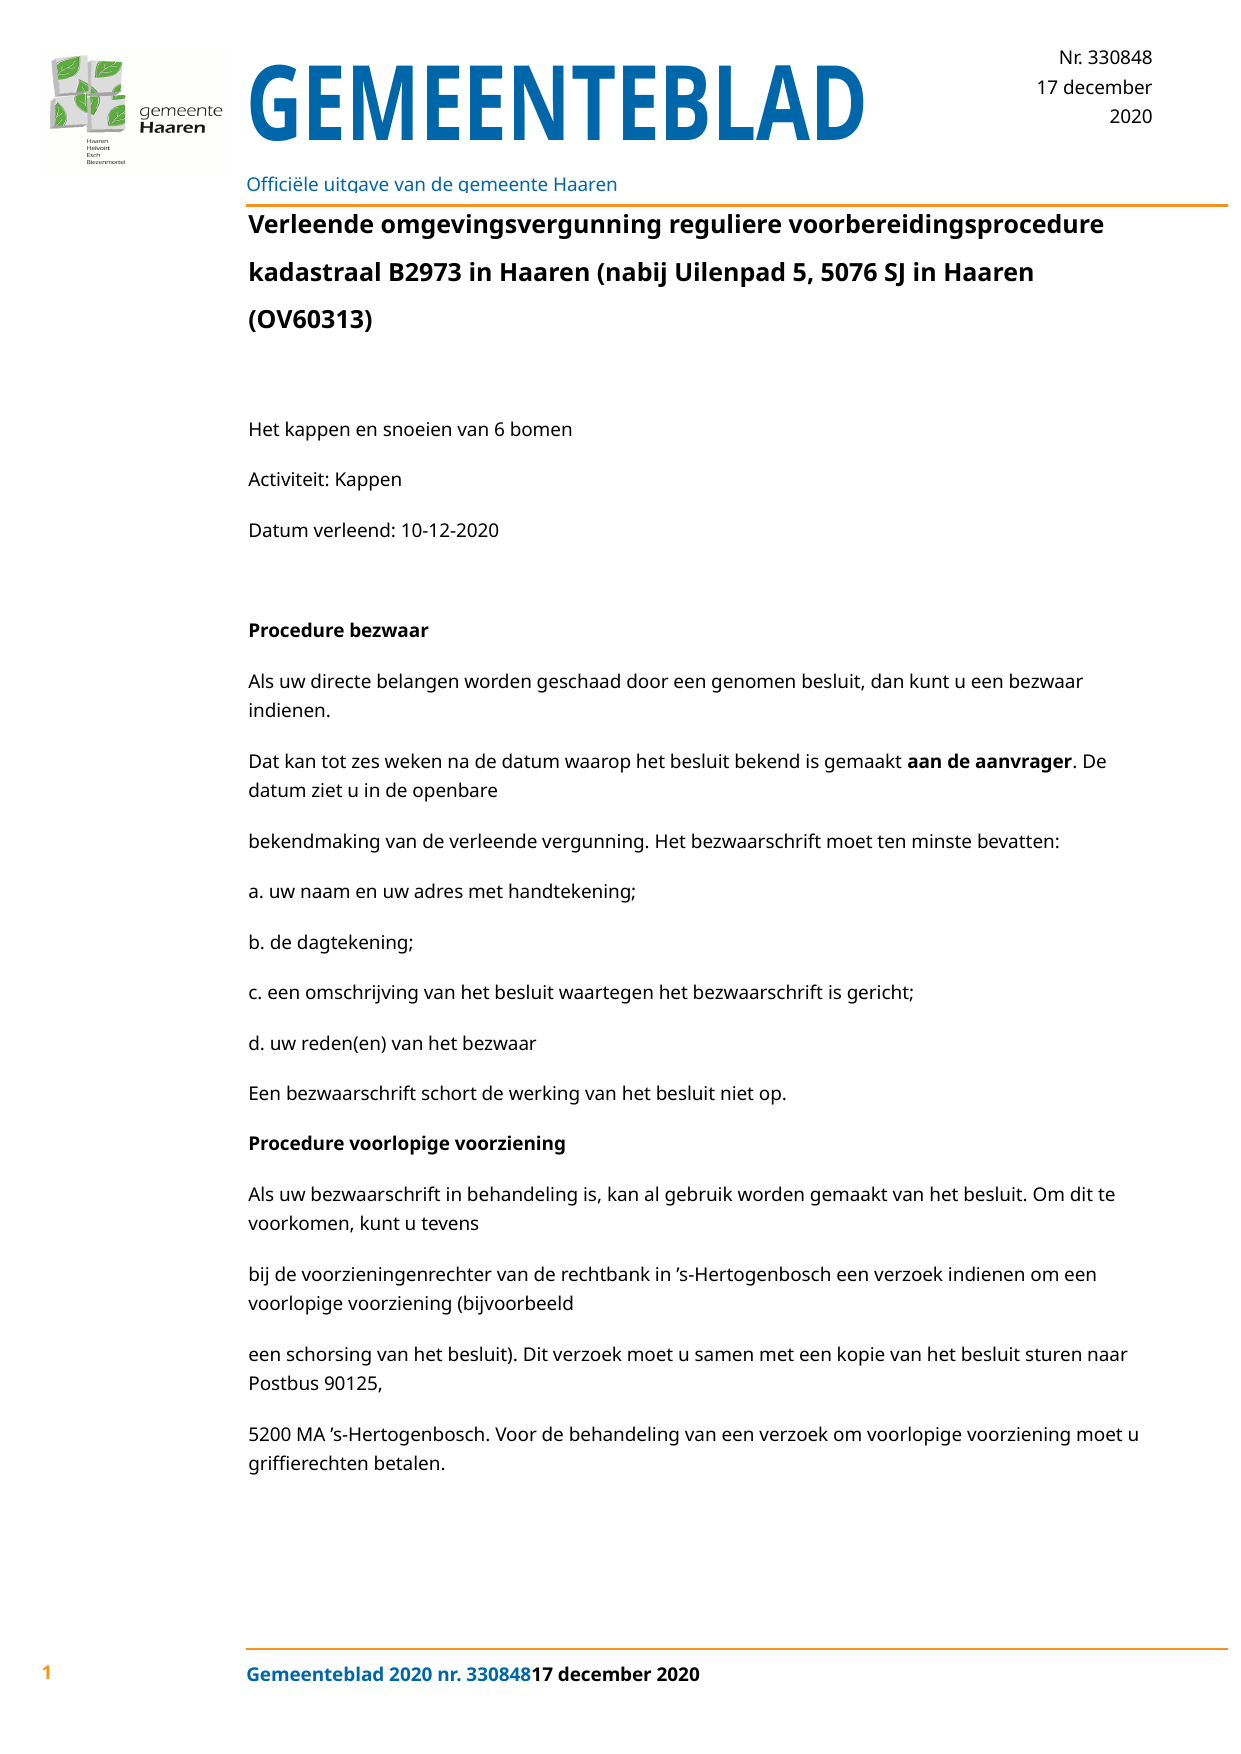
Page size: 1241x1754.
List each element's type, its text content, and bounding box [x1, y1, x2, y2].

picture [41, 47, 231, 172]
text b. de dagtekening; [248, 929, 1152, 954]
text d. uw reden(en) van het bezwaar [248, 1030, 1152, 1055]
text Als uw directe belangen worden geschaad door een genomen besluit, dan kunt u een bezwaar indienen. [248, 668, 1152, 723]
text Procedure bezwaar [248, 618, 1152, 643]
text Activiteit: Kappen [248, 466, 1152, 492]
text 5200 MA ’s-Hertogenbosch. Voor de behandeling van een verzoek om voorlopige voorziening moet u griffierechten betalen. [248, 1421, 1152, 1476]
text c. een omschrijving van het besluit waartegen het bezwaarschrift is gericht; [248, 979, 1152, 1005]
text bekendmaking van de verleende vergunning. Het bezwaarschrift moet ten minste bevatten: [248, 828, 1152, 854]
text bij de voorzieningenrechter van de rechtbank in ’s-Hertogenbosch een verzoek indienen om een voorlopige voorziening (bijvoorbeeld [248, 1261, 1152, 1316]
text Dat kan tot zes weken na de datum waarop het besluit bekend is gemaakt aan de aanvrager. De datum ziet u in de openbare [248, 748, 1152, 803]
text een schorsing van het besluit). Dit verzoek moet u samen met een kopie van het besluit sturen naar Postbus 90125, [248, 1341, 1152, 1396]
text Verleende omgevingsvergunning reguliere voorbereidingsprocedure kadastraal B2973 in Haaren (nabij Uilenpad 5, 5076 SJ in Haaren (OV60313) [248, 207, 1152, 336]
text Een bezwaarschrift schort de werking van het besluit niet op. [248, 1080, 1152, 1106]
text Procedure voorlopige voorziening [248, 1131, 1152, 1156]
text Datum verleend: 10-12-2020 [248, 517, 1152, 542]
text Het kappen en snoeien van 6 bomen [248, 416, 1152, 442]
text a. uw naam en uw adres met handtekening; [248, 878, 1152, 904]
text Als uw bezwaarschrift in behandeling is, kan al gebruik worden gemaakt van het besluit. Om dit te voorkomen, kunt u tevens [248, 1181, 1152, 1236]
